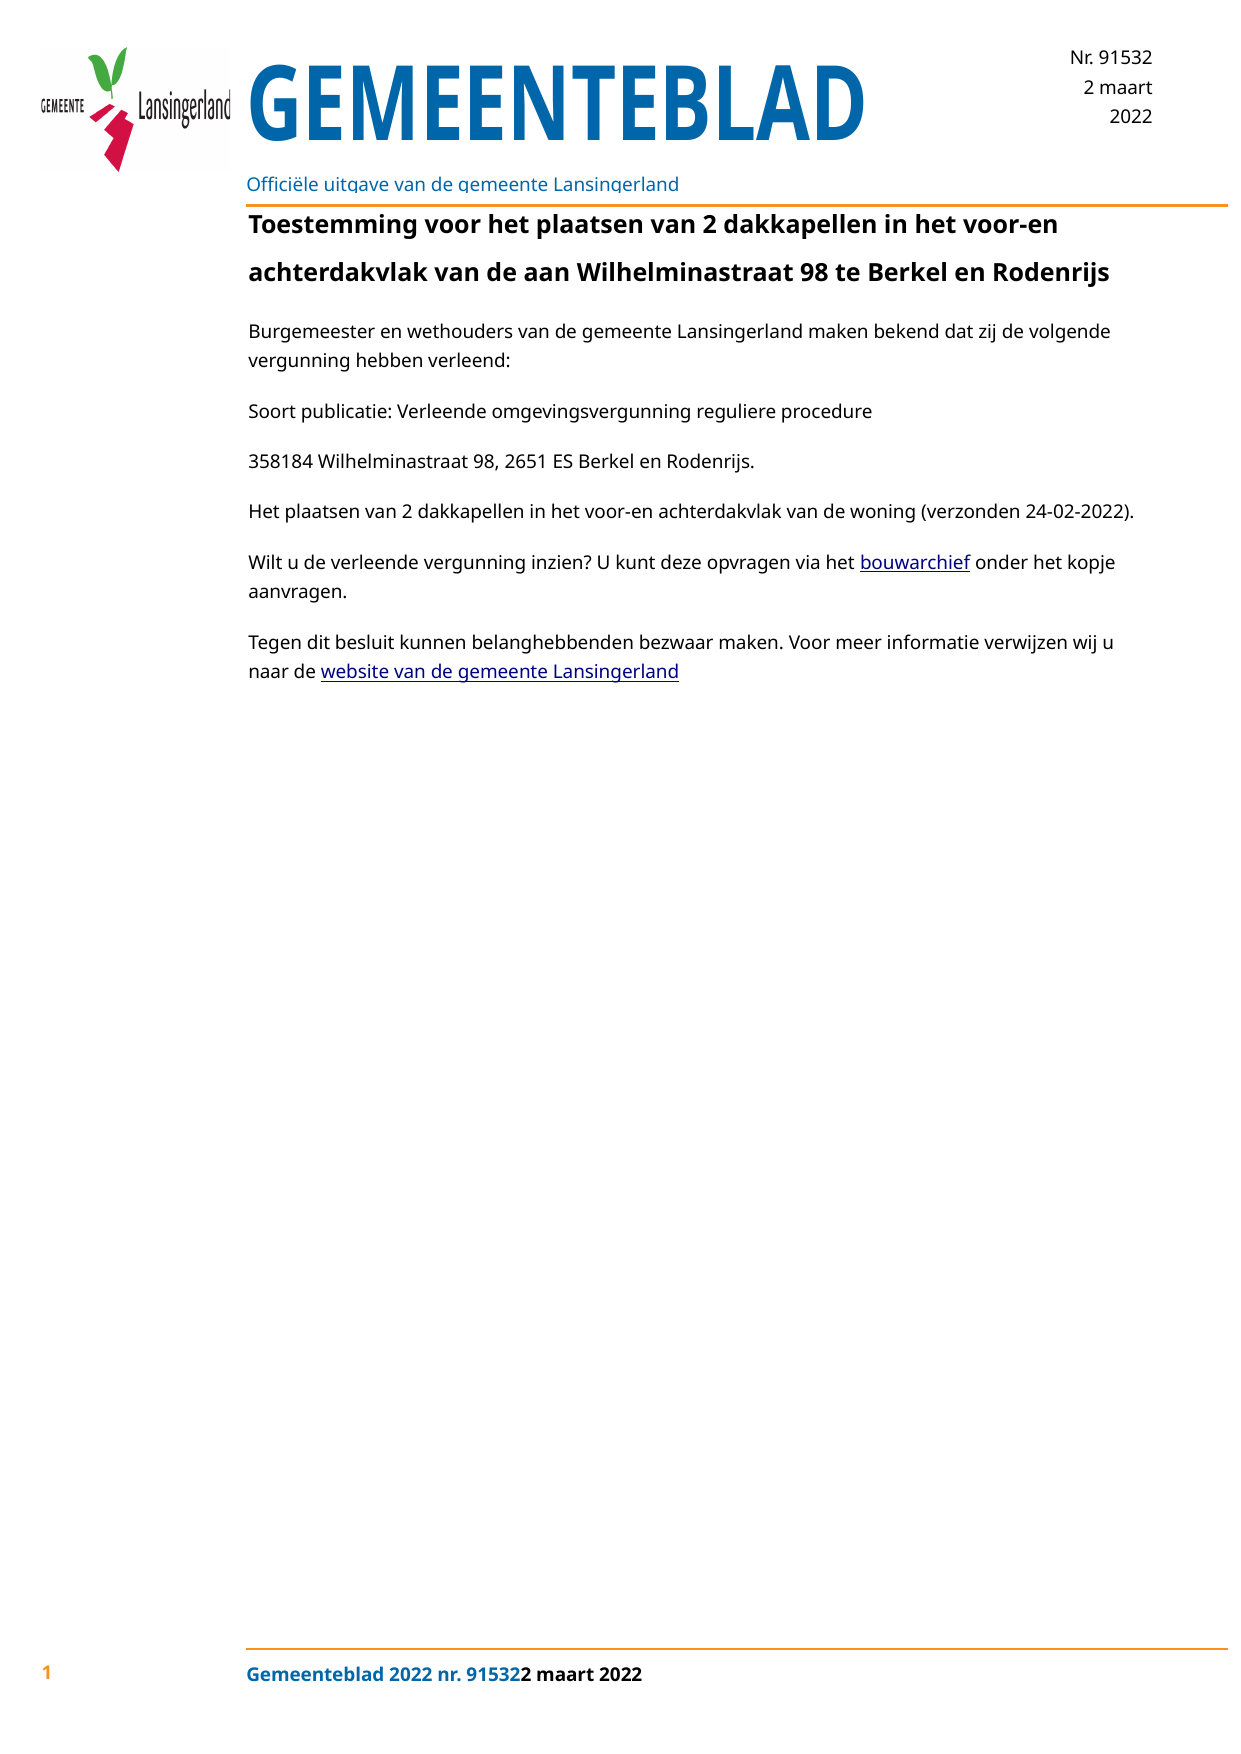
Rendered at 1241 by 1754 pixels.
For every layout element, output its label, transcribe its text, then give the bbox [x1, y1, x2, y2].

text Toestemming voor het plaatsen van 2 dakkapellen in het voor-en achterdakvlak van de aan Wilhelminastraat 98 te Berkel en Rodenrijs [248, 207, 1152, 288]
text Wilt u de verleende vergunning inzien? U kunt deze opvragen via het bouwarchief onder het kopje aanvragen. [248, 549, 1152, 604]
text Burgemeester en wethouders van de gemeente Lansingerland maken bekend dat zij de volgende vergunning hebben verleend: [248, 318, 1152, 373]
text Soort publicatie: Verleende omgevingsvergunning reguliere procedure [248, 398, 1152, 424]
text 358184 Wilhelminastraat 98, 2651 ES Berkel en Rodenrijs. [248, 448, 1152, 474]
text Het plaatsen van 2 dakkapellen in het voor-en achterdakvlak van de woning (verzonden 24-02-2022). [248, 499, 1152, 524]
picture [41, 47, 231, 172]
text Tegen dit besluit kunnen belanghebbenden bezwaar maken. Voor meer informatie verwijzen wij u naar de website van de gemeente Lansingerland [248, 629, 1152, 684]
